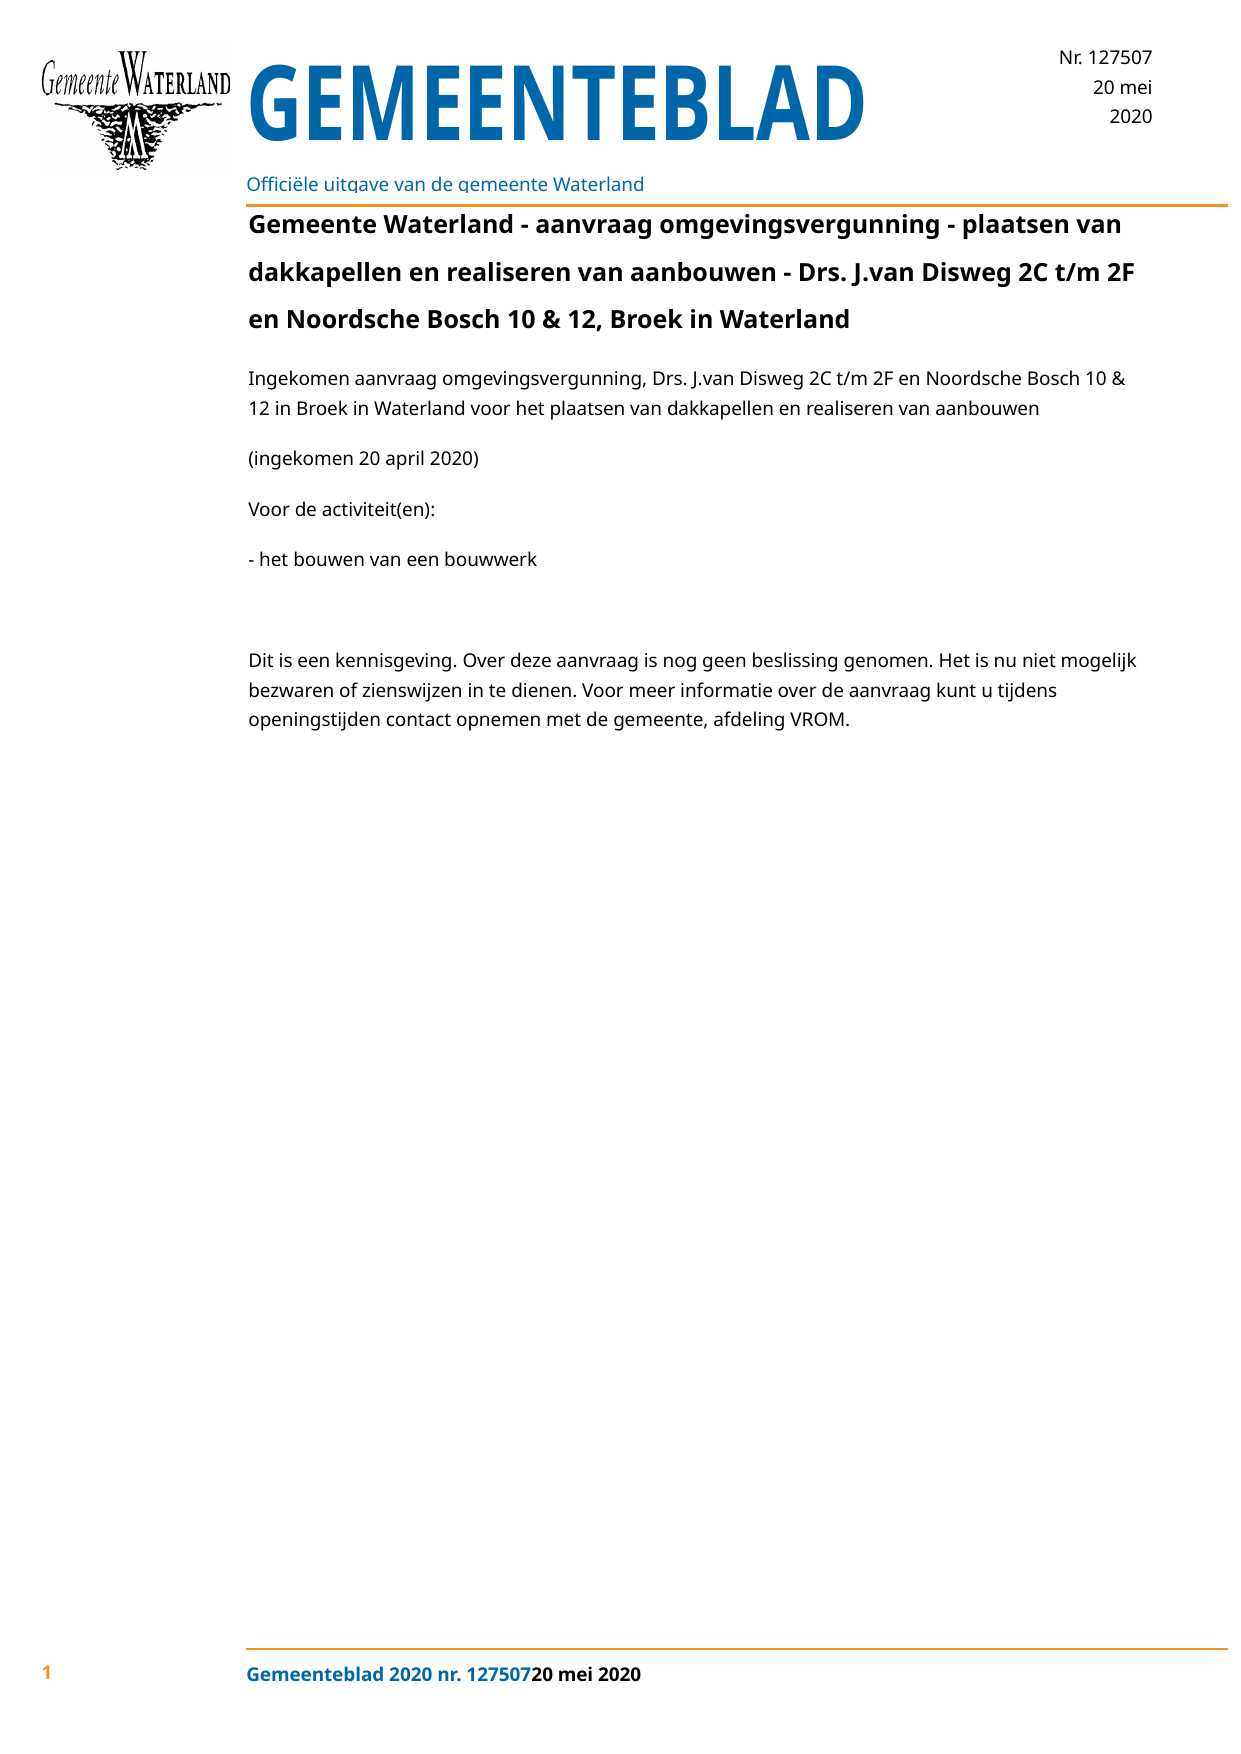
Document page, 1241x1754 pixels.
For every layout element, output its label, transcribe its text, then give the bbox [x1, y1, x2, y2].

text Ingekomen aanvraag omgevingsvergunning, Drs. J.van Disweg 2C t/m 2F en Noordsche Bosch 10 & 12 in Broek in Waterland voor het plaatsen van dakkapellen en realiseren van aanbouwen [248, 366, 1152, 421]
text Dit is een kennisgeving. Over deze aanvraag is nog geen beslissing genomen. Het is nu niet mogelijk bezwaren of zienswijzen in te dienen. Voor meer informatie over de aanvraag kunt u tijdens openingstijden contact opnemen met de gemeente, afdeling VROM. [248, 647, 1152, 732]
text Voor de activiteit(en): [248, 496, 1152, 522]
text (ingekomen 20 april 2020) [248, 446, 1152, 471]
text - het bouwen van een bouwwerk [248, 546, 1152, 572]
picture [41, 47, 231, 172]
text Gemeente Waterland - aanvraag omgevingsvergunning - plaatsen van dakkapellen en realiseren van aanbouwen - Drs. J.van Disweg 2C t/m 2F en Noordsche Bosch 10 & 12, Broek in Waterland [248, 207, 1152, 336]
